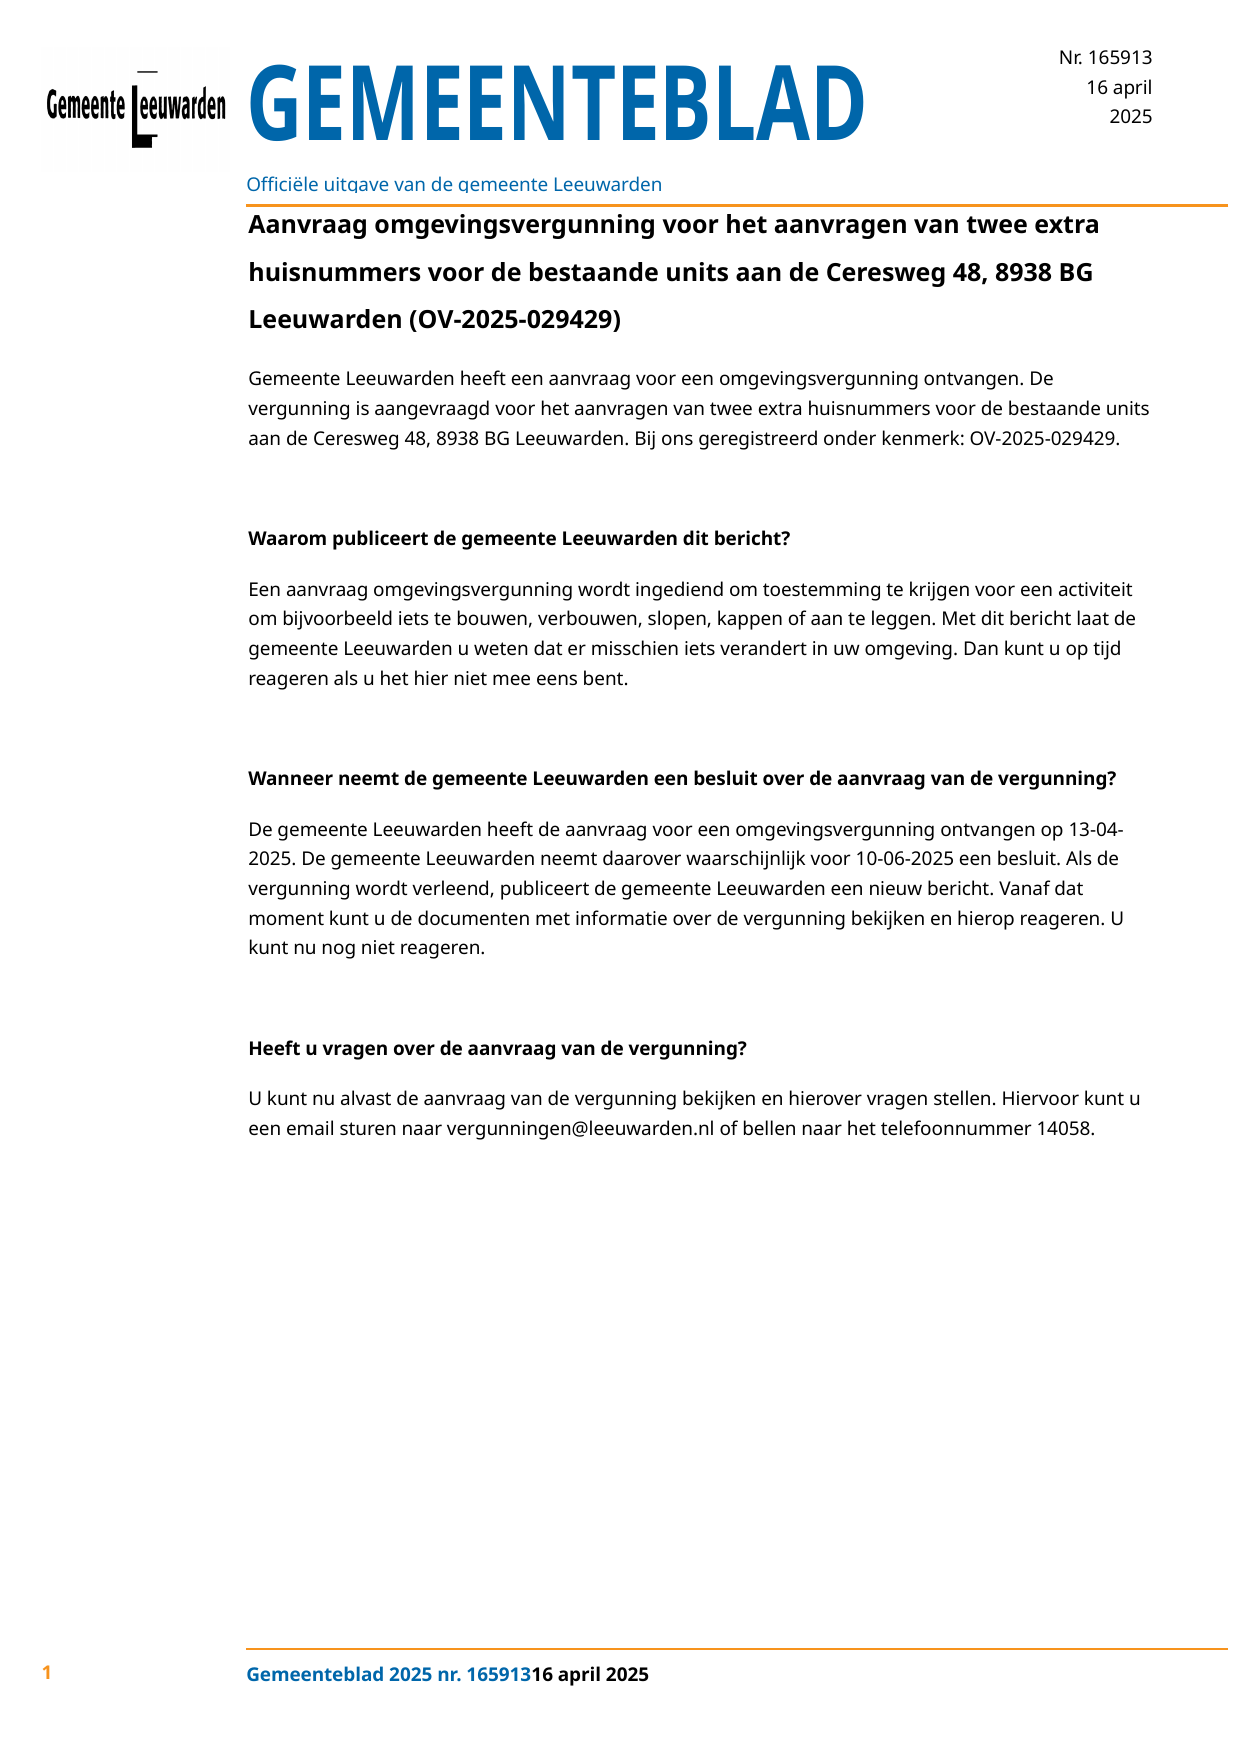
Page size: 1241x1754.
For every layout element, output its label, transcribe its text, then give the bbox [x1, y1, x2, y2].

text Gemeente Leeuwarden heeft een aanvraag voor een omgevingsvergunning ontvangen. De vergunning is aangevraagd voor het aanvragen van twee extra huisnummers voor de bestaande units aan de Ceresweg 48, 8938 BG Leeuwarden. Bij ons geregistreerd onder kenmerk: OV-2025-029429. [248, 366, 1152, 450]
text De gemeente Leeuwarden heeft de aanvraag voor een omgevingsvergunning ontvangen op 13-04-2025. De gemeente Leeuwarden neemt daarover waarschijnlijk voor 10-06-2025 een besluit. Als de vergunning wordt verleend, publiceert de gemeente Leeuwarden een nieuw bericht. Vanaf dat moment kunt u de documenten met informatie over de vergunning bekijken en hierop reageren. U kunt nu nog niet reageren. [248, 816, 1152, 960]
picture [41, 47, 231, 172]
text Aanvraag omgevingsvergunning voor het aanvragen van twee extra huisnummers voor de bestaande units aan de Ceresweg 48, 8938 BG Leeuwarden (OV-2025-029429) [248, 207, 1152, 336]
text Waarom publiceert de gemeente Leeuwarden dit bericht? [248, 526, 1152, 551]
text Wanneer neemt de gemeente Leeuwarden een besluit over de aanvraag van de vergunning? [248, 766, 1152, 791]
text Heeft u vragen over de aanvraag van de vergunning? [248, 1035, 1152, 1061]
text U kunt nu alvast de aanvraag van de vergunning bekijken en hierover vragen stellen. Hiervoor kunt u een email sturen naar vergunningen@leeuwarden.nl of bellen naar het telefoonnummer 14058. [248, 1086, 1152, 1141]
text Een aanvraag omgevingsvergunning wordt ingediend om toestemming te krijgen voor een activiteit om bijvoorbeeld iets te bouwen, verbouwen, slopen, kappen of aan te leggen. Met dit bericht laat de gemeente Leeuwarden u weten dat er misschien iets verandert in uw omgeving. Dan kunt u op tijd reageren als u het hier niet mee eens bent. [248, 576, 1152, 690]
